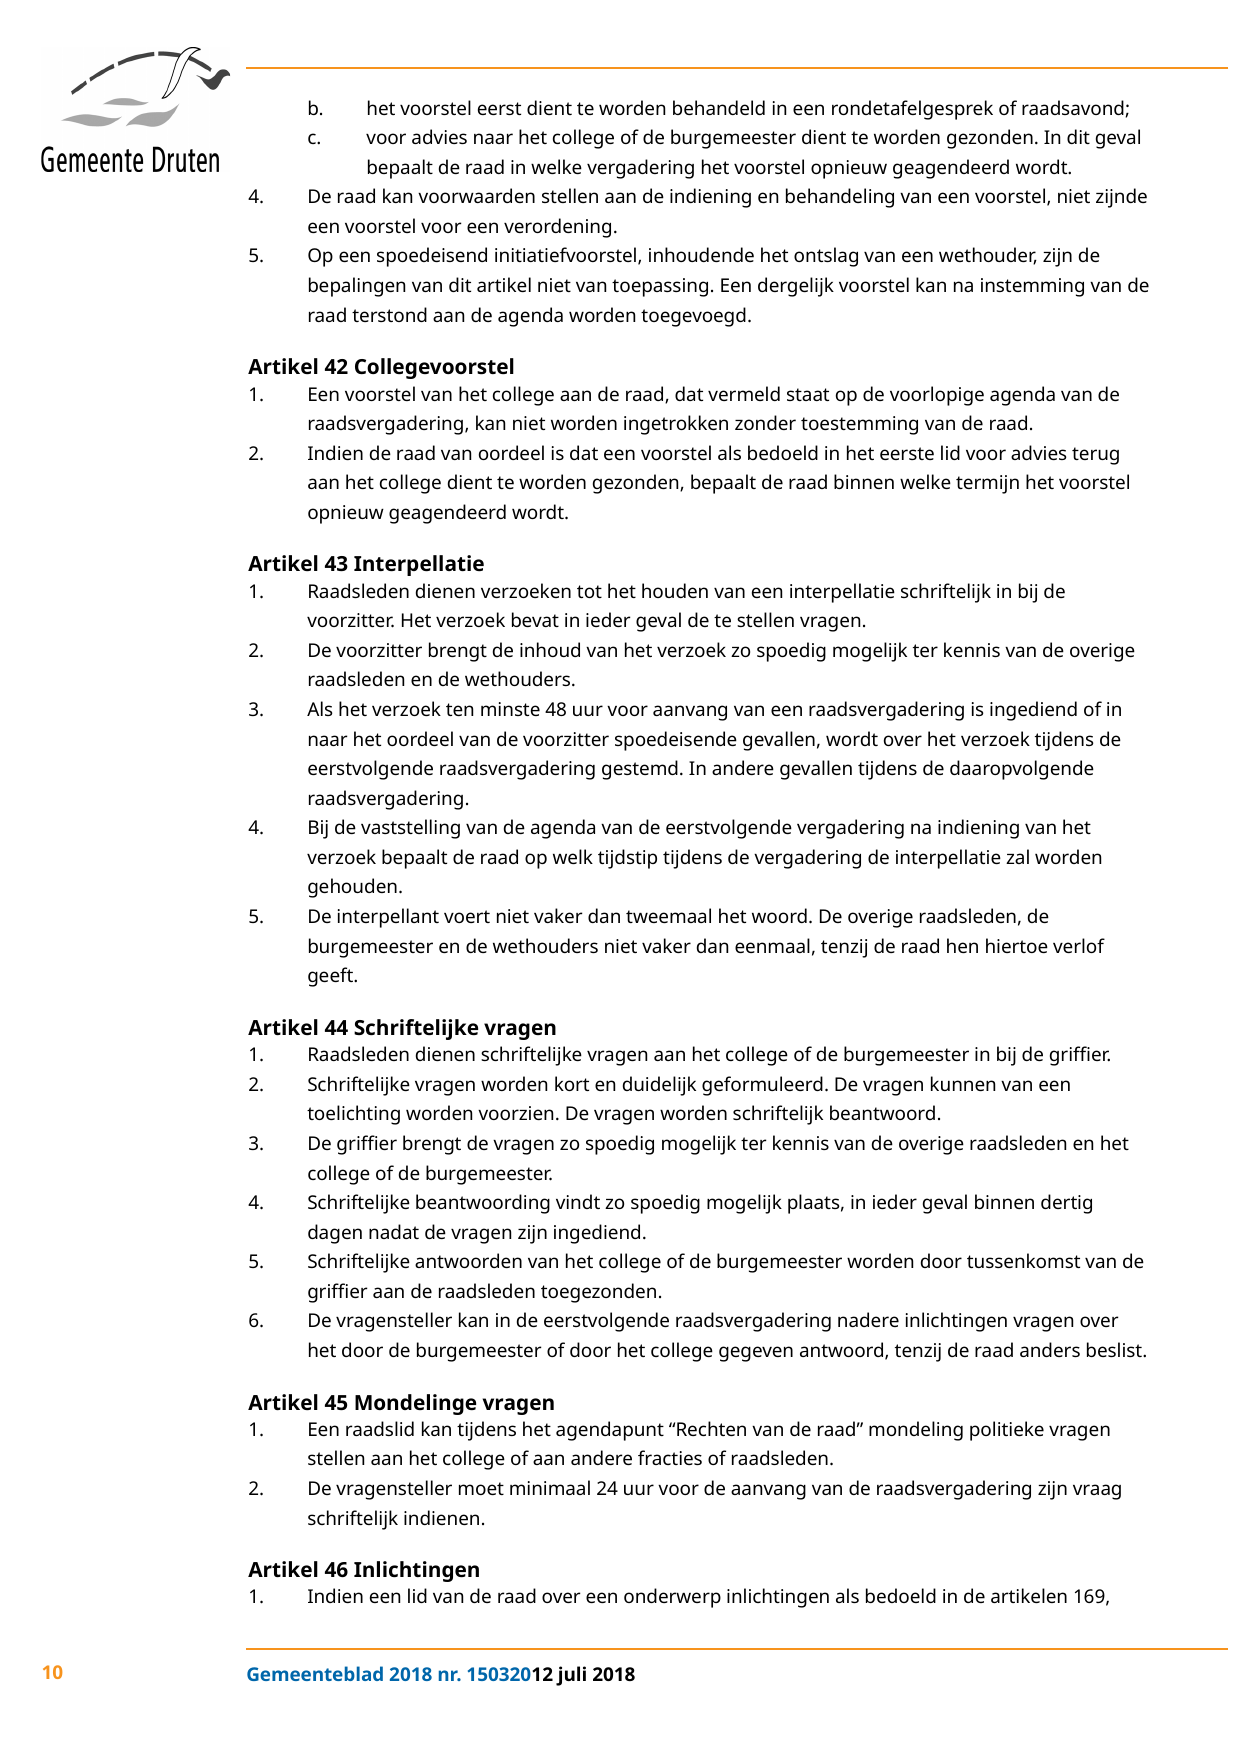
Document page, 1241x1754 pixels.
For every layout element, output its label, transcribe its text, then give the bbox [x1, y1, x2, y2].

list De griffier brengt de vragen zo spoedig mogelijk ter kennis van de overige raadsleden en het college of de burgemeester. [248, 1130, 1152, 1185]
list De vragensteller kan in de eerstvolgende raadsvergadering nadere inlichtingen vragen over het door de burgemeester of door het college gegeven antwoord, tenzij de raad anders beslist. [248, 1308, 1152, 1363]
list De raad kan voorwaarden stellen aan de indiening en behandeling van een voorstel, niet zijnde een voorstel voor een verordening. [248, 183, 1152, 239]
list De voorzitter brengt de inhoud van het verzoek zo spoedig mogelijk ter kennis van de overige raadsleden en de wethouders. [248, 637, 1152, 692]
text Artikel 42 Collegevoorstel [248, 352, 1152, 381]
text Artikel 45 Mondelinge vragen [248, 1388, 1152, 1416]
list Raadsleden dienen schriftelijke vragen aan het college of de burgemeester in bij de griffier. [248, 1041, 1152, 1067]
list Schriftelijke antwoorden van het college of de burgemeester worden door tussenkomst van de griffier aan de raadsleden toegezonden. [248, 1248, 1152, 1304]
text Artikel 43 Interpellatie [248, 549, 1152, 578]
text Artikel 46 Inlichtingen [248, 1555, 1152, 1584]
picture [41, 47, 231, 172]
list Indien een lid van de raad over een onderwerp inlichtingen als bedoeld in de artikelen 169, [248, 1584, 1152, 1609]
list Schriftelijke beantwoording vindt zo spoedig mogelijk plaats, in ieder geval binnen dertig dagen nadat de vragen zijn ingediend. [248, 1189, 1152, 1244]
list De interpellant voert niet vaker dan tweemaal het woord. De overige raadsleden, de burgemeester en de wethouders niet vaker dan eenmaal, tenzij de raad hen hiertoe verlof geeft. [248, 903, 1152, 988]
text Artikel 44 Schriftelijke vragen [248, 1013, 1152, 1041]
list De vragensteller moet minimaal 24 uur voor de aanvang van de raadsvergadering zijn vraag schriftelijk indienen. [248, 1475, 1152, 1531]
list Een raadslid kan tijdens het agendapunt “Rechten van de raad” mondeling politieke vragen stellen aan het college of aan andere fracties of raadsleden. [248, 1416, 1152, 1471]
list Als het verzoek ten minste 48 uur voor aanvang van een raadsvergadering is ingediend of in naar het oordeel van de voorzitter spoedeisende gevallen, wordt over het verzoek tijdens de eerstvolgende raadsvergadering gestemd. In andere gevallen tijdens de daaropvolgende raadsvergadering. [248, 696, 1152, 811]
list Schriftelijke vragen worden kort en duidelijk geformuleerd. De vragen kunnen van een toelichting worden voorzien. De vragen worden schriftelijk beantwoord. [248, 1071, 1152, 1126]
list Bij de vaststelling van de agenda van de eerstvolgende vergadering na indiening van het verzoek bepaalt de raad op welk tijdstip tijdens de vergadering de interpellatie zal worden gehouden. [248, 814, 1152, 899]
list Een voorstel van het college aan de raad, dat vermeld staat op de voorlopige agenda van de raadsvergadering, kan niet worden ingetrokken zonder toestemming van de raad. [248, 381, 1152, 436]
list het voorstel eerst dient te worden behandeld in een rondetafelgesprek of raadsavond; [307, 95, 1152, 121]
list Op een spoedeisend initiatiefvoorstel, inhoudende het ontslag van een wethouder, zijn de bepalingen van dit artikel niet van toepassing. Een dergelijk voorstel kan na instemming van de raad terstond aan de agenda worden toegevoegd. [248, 243, 1152, 328]
list Raadsleden dienen verzoeken tot het houden van een interpellatie schriftelijk in bij de voorzitter. Het verzoek bevat in ieder geval de te stellen vragen. [248, 578, 1152, 633]
list voor advies naar het college of de burgemeester dient te worden gezonden. In dit geval bepaalt de raad in welke vergadering het voorstel opnieuw geagendeerd wordt. [307, 124, 1152, 180]
list Indien de raad van oordeel is dat een voorstel als bedoeld in het eerste lid voor advies terug aan het college dient te worden gezonden, bepaalt de raad binnen welke termijn het voorstel opnieuw geagendeerd wordt. [248, 440, 1152, 525]
